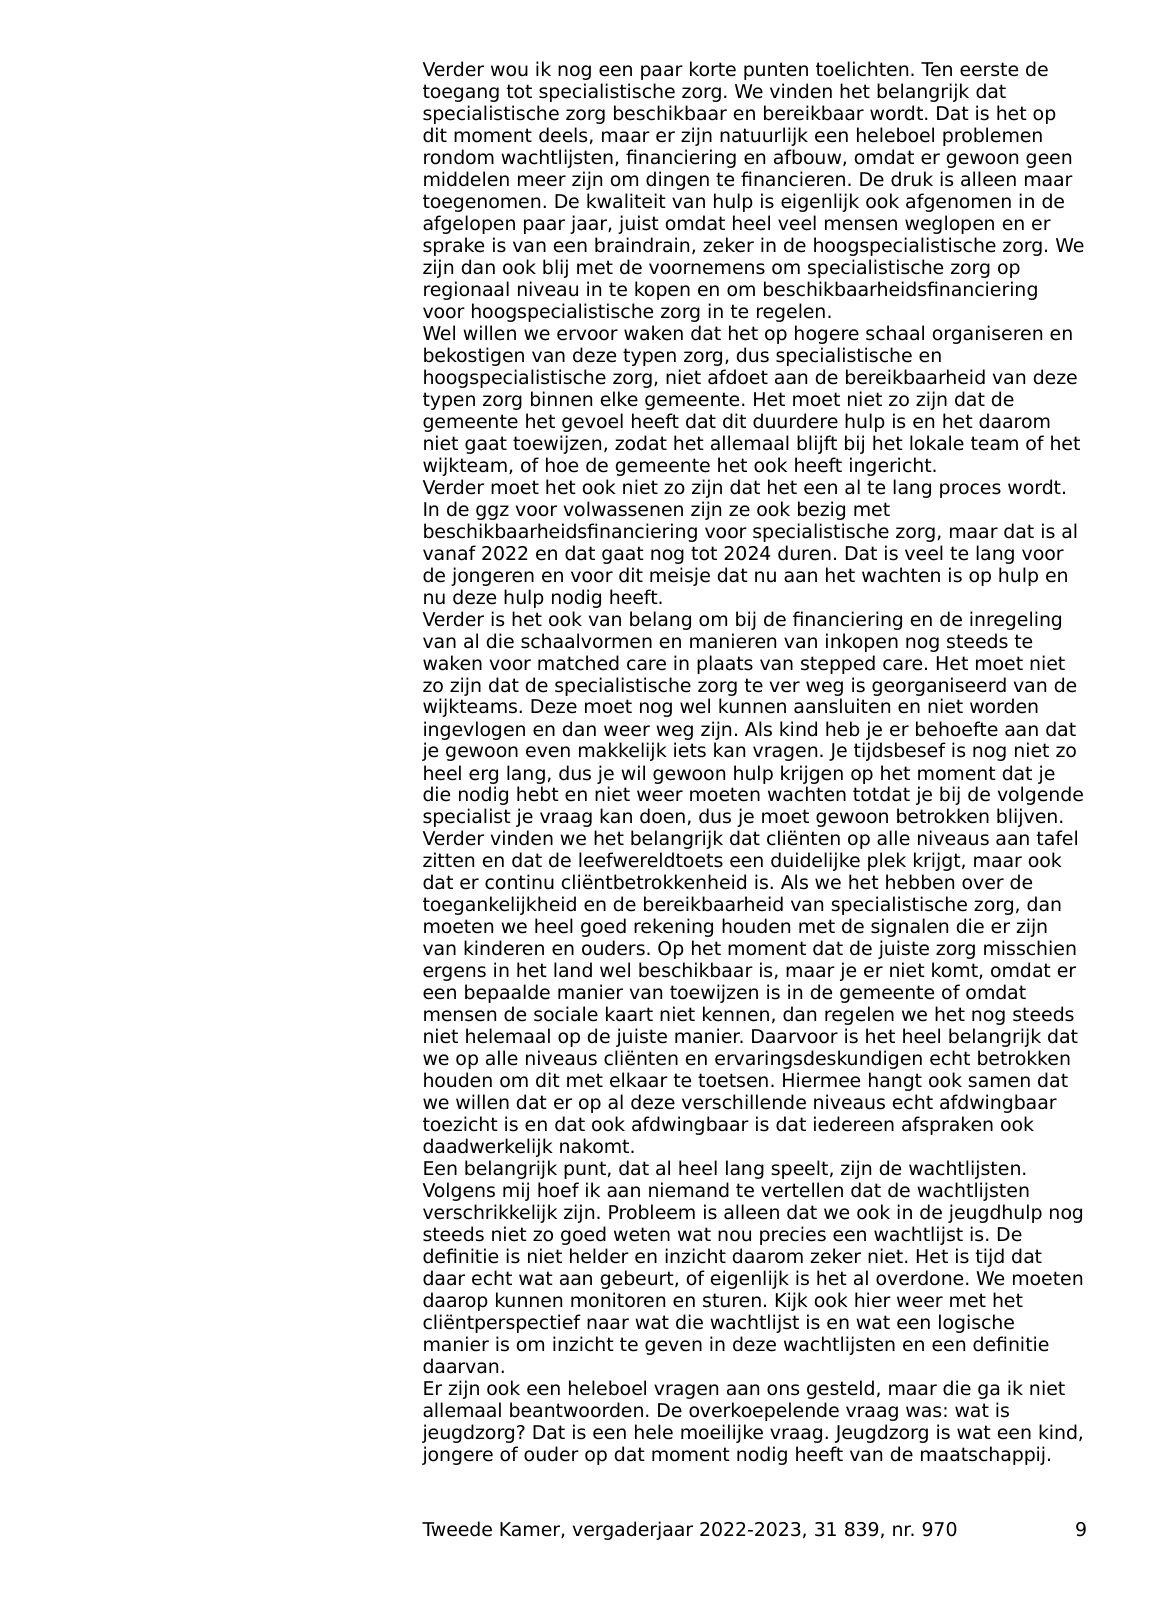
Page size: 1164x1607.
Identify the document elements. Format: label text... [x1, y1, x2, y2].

text Verder wou ik nog een paar korte punten toelichten. Ten eerste de toegang tot specialistische zorg. We vinden het belangrijk dat specialistische zorg beschikbaar en bereikbaar wordt. Dat is het op dit moment deels, maar er zijn natuurlijk een heleboel problemen rondom wachtlijsten, financiering en afbouw, omdat er gewoon geen middelen meer zijn om dingen te financieren. De druk is alleen maar toegenomen. De kwaliteit van hulp is eigenlijk ook afgenomen in de afgelopen paar jaar, juist omdat heel veel mensen weglopen en er sprake is van een braindrain, zeker in de hoogspecialistische zorg. We zijn dan ook blij met de voornemens om specialistische zorg op regionaal niveau in te kopen en om beschikbaarheidsfinanciering voor hoogspecialistische zorg in te regelen. [422, 59, 1087, 323]
text Verder is het ook van belang om bij de financiering en de inregeling van al die schaalvormen en manieren van inkopen nog steeds te waken voor matched care in plaats van stepped care. Het moet niet zo zijn dat de specialistische zorg te ver weg is georganiseerd van de wijkteams. Deze moet nog wel kunnen aansluiten en niet worden ingevlogen en dan weer weg zijn. Als kind heb je er behoefte aan dat je gewoon even makkelijk iets kan vragen. Je tijdsbesef is nog niet zo heel erg lang, dus je wil gewoon hulp krijgen op het moment dat je die nodig hebt en niet weer moeten wachten totdat je bij de volgende specialist je vraag kan doen, dus je moet gewoon betrokken blijven. [422, 608, 1087, 828]
text Een belangrijk punt, dat al heel lang speelt, zijn de wachtlijsten. Volgens mij hoef ik aan niemand te vertellen dat de wachtlijsten verschrikkelijk zijn. Probleem is alleen dat we ook in de jeugdhulp nog steeds niet zo goed weten wat nou precies een wachtlijst is. De definitie is niet helder en inzicht daarom zeker niet. Het is tijd dat daar echt wat aan gebeurt, of eigenlijk is het al overdone. We moeten daarop kunnen monitoren en sturen. Kijk ook hier weer met het cliëntperspectief naar wat die wachtlijst is en wat een logische manier is om inzicht te geven in deze wachtlijsten en een definitie daarvan. [422, 1158, 1087, 1378]
text Verder vinden we het belangrijk dat cliënten op alle niveaus aan tafel zitten en dat de leefwereldtoets een duidelijke plek krijgt, maar ook dat er continu cliëntbetrokkenheid is. Als we het hebben over de toegankelijkheid en de bereikbaarheid van specialistische zorg, dan moeten we heel goed rekening houden met de signalen die er zijn van kinderen en ouders. Op het moment dat de juiste zorg misschien ergens in het land wel beschikbaar is, maar je er niet komt, omdat er een bepaalde manier van toewijzen is in de gemeente of omdat mensen de sociale kaart niet kennen, dan regelen we het nog steeds niet helemaal op de juiste manier. Daarvoor is het heel belangrijk dat we op alle niveaus cliënten en ervaringsdeskundigen echt betrokken houden om dit met elkaar te toetsen. Hiermee hangt ook samen dat we willen dat er op al deze verschillende niveaus echt afdwingbaar toezicht is en dat ook afdwingbaar is dat iedereen afspraken ook daadwerkelijk nakomt. [422, 828, 1087, 1158]
text Verder moet het ook niet zo zijn dat het een al te lang proces wordt. In de ggz voor volwassenen zijn ze ook bezig met beschikbaarheidsfinanciering voor specialistische zorg, maar dat is al vanaf 2022 en dat gaat nog tot 2024 duren. Dat is veel te lang voor de jongeren en voor dit meisje dat nu aan het wachten is op hulp en nu deze hulp nodig heeft. [422, 477, 1087, 608]
text Wel willen we ervoor waken dat het op hogere schaal organiseren en bekostigen van deze typen zorg, dus specialistische en hoogspecialistische zorg, niet afdoet aan de bereikbaarheid van deze typen zorg binnen elke gemeente. Het moet niet zo zijn dat de gemeente het gevoel heeft dat dit duurdere hulp is en het daarom niet gaat toewijzen, zodat het allemaal blijft bij het lokale team of het wijkteam, of hoe de gemeente het ook heeft ingericht. [422, 323, 1087, 477]
text Er zijn ook een heleboel vragen aan ons gesteld, maar die ga ik niet allemaal beantwoorden. De overkoepelende vraag was: wat is jeugdzorg? Dat is een hele moeilijke vraag. Jeugdzorg is wat een kind, jongere of ouder op dat moment nodig heeft van de maatschappij. [422, 1378, 1087, 1466]
